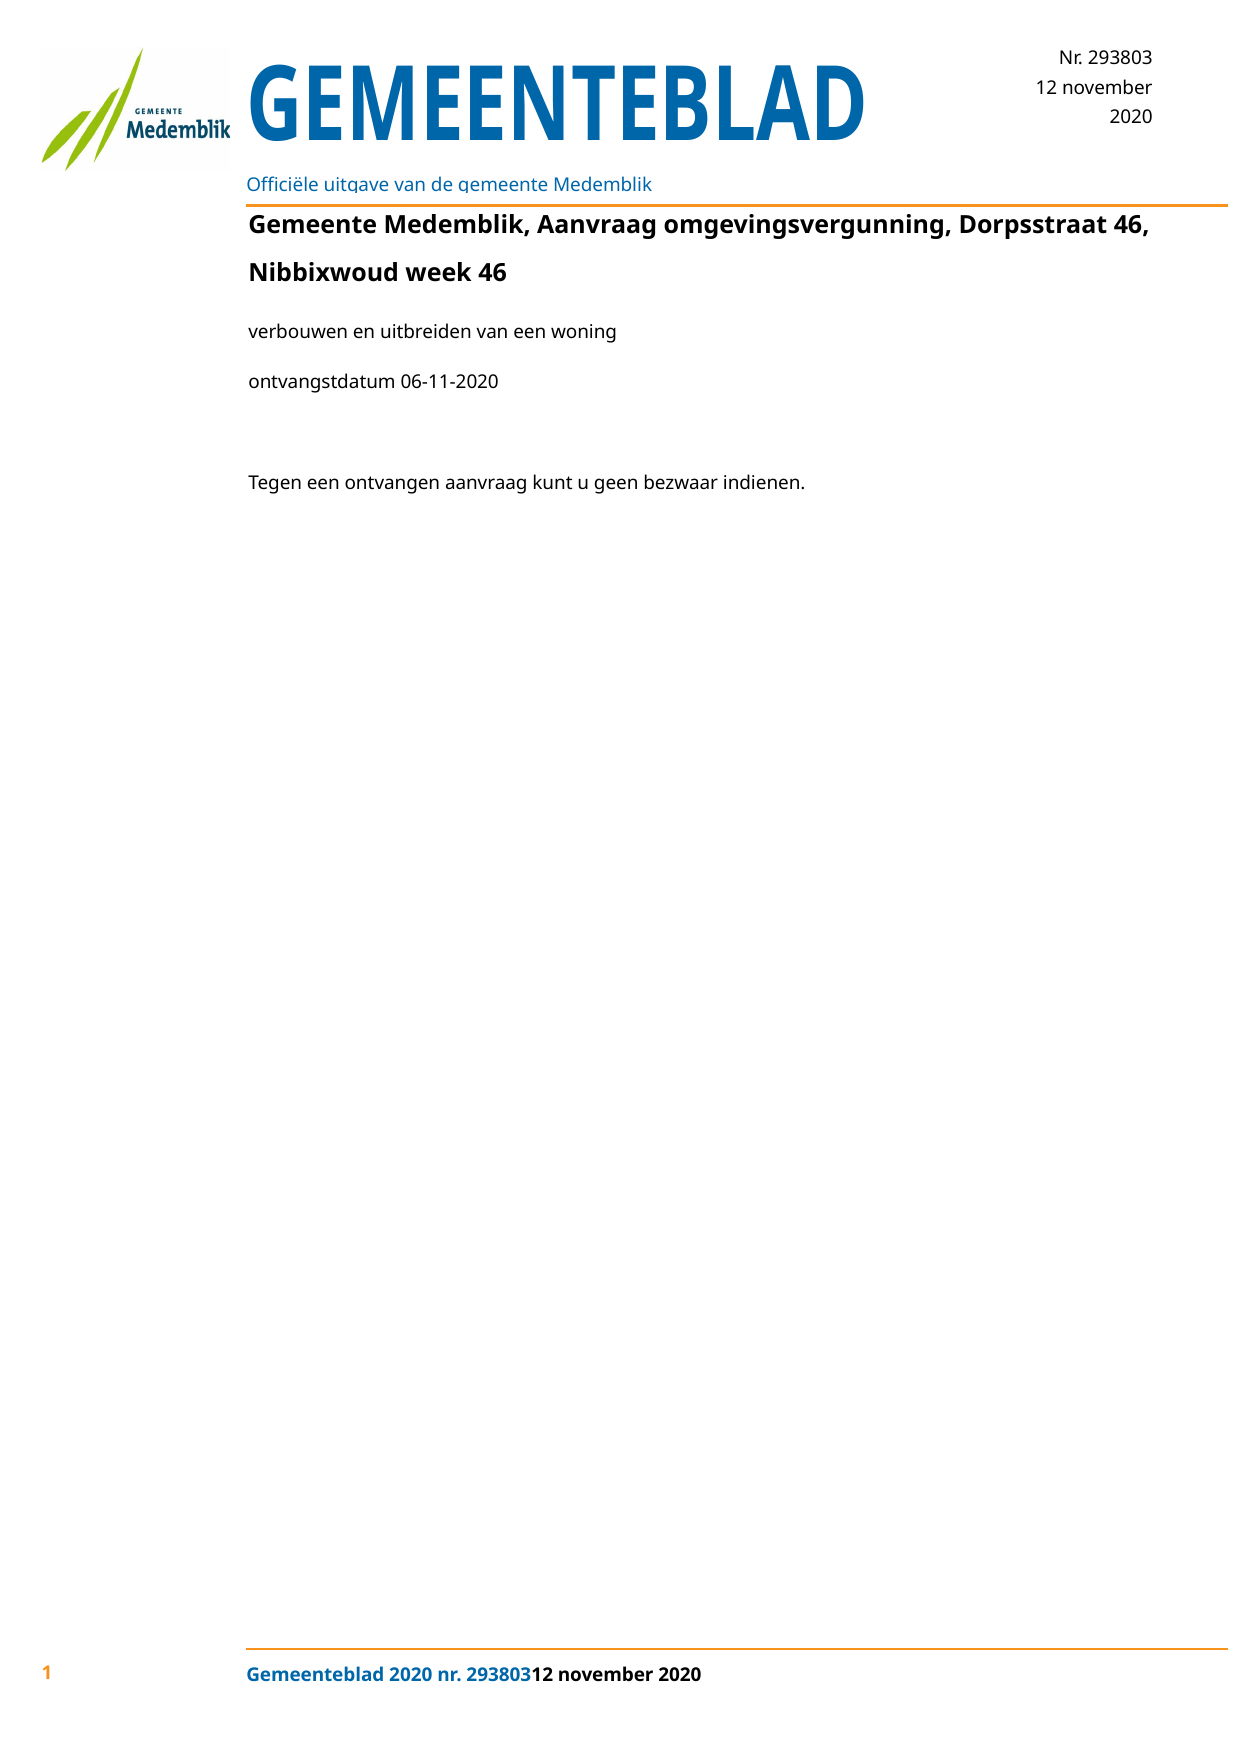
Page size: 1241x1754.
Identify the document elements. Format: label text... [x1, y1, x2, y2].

text Gemeente Medemblik, Aanvraag omgevingsvergunning, Dorpsstraat 46, Nibbixwoud week 46 [248, 207, 1152, 288]
text ontvangstdatum 06-11-2020 [248, 368, 1152, 394]
picture [41, 47, 231, 172]
text Tegen een ontvangen aanvraag kunt u geen bezwaar indienen. [248, 469, 1152, 495]
text verbouwen en uitbreiden van een woning [248, 318, 1152, 344]
